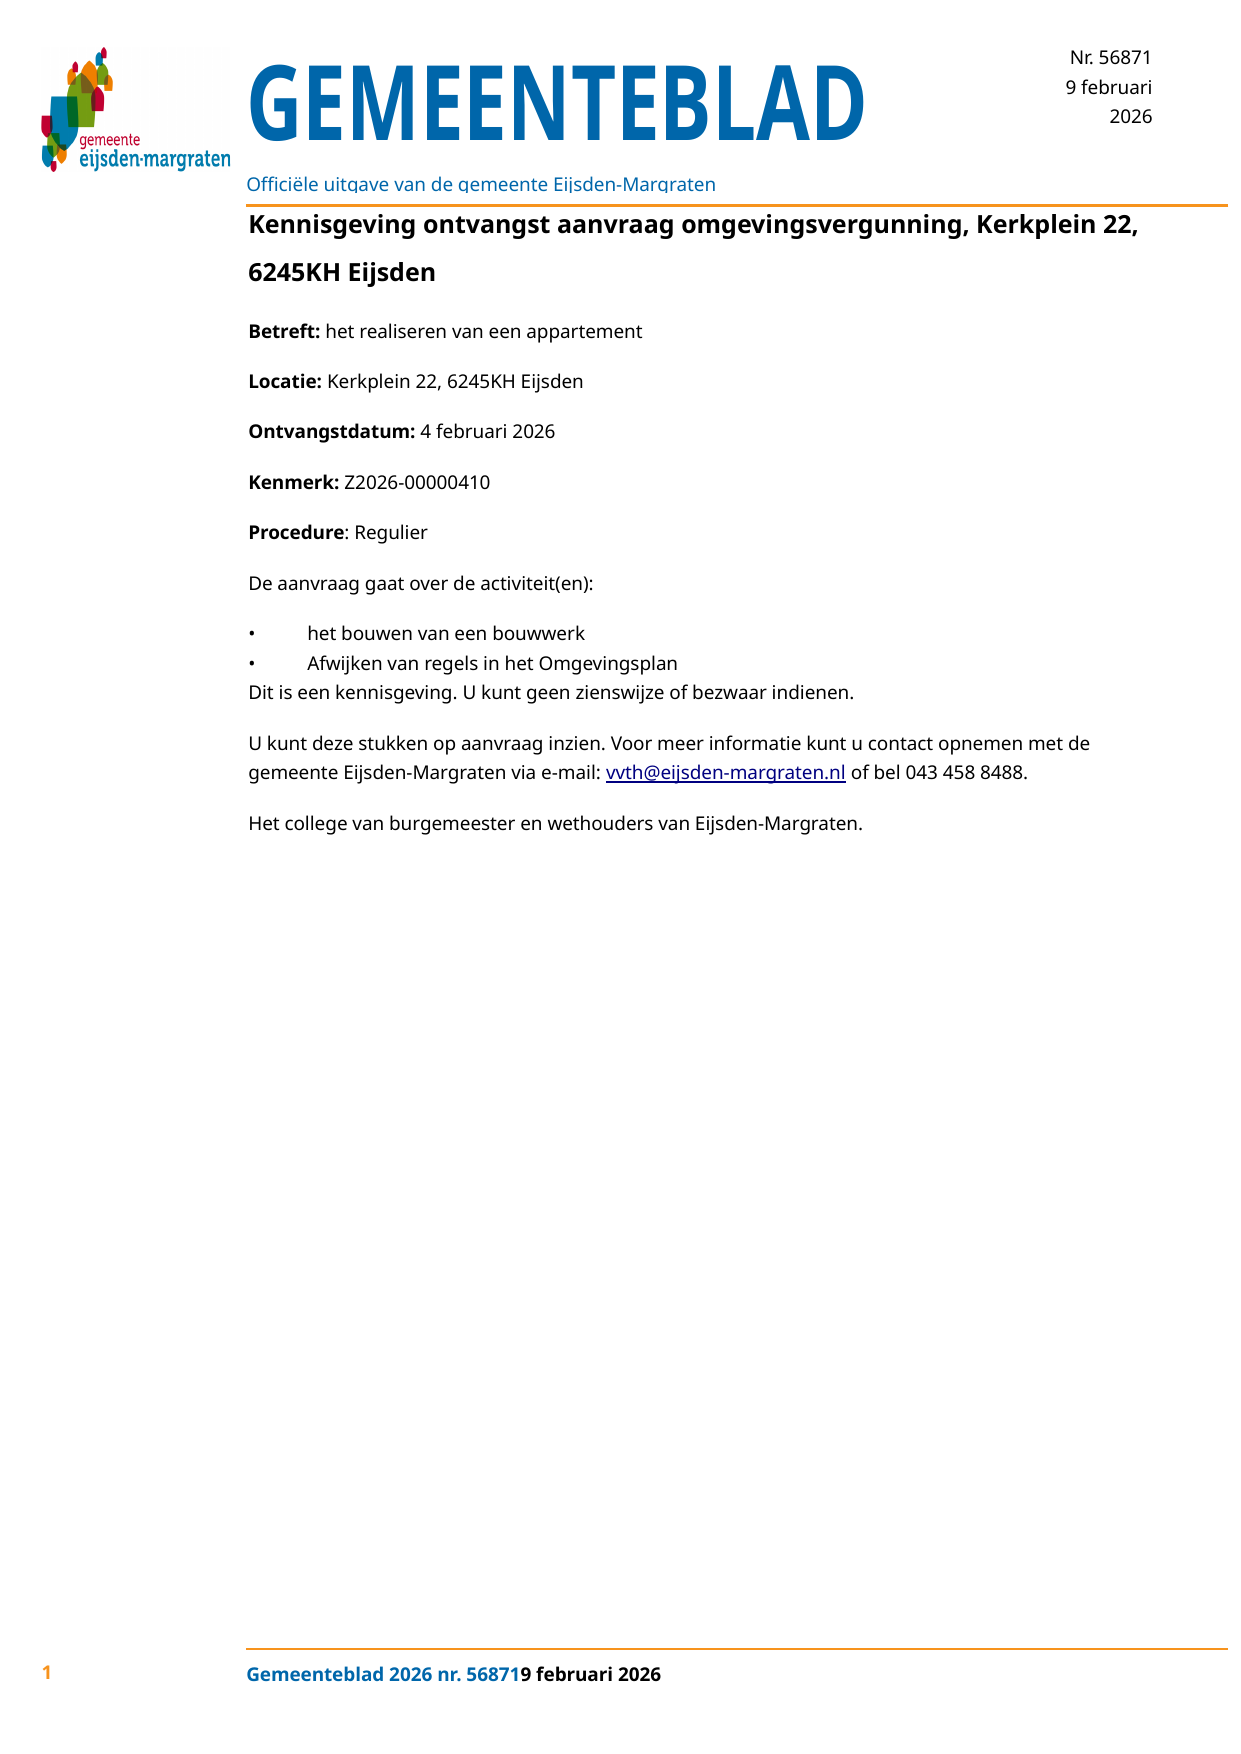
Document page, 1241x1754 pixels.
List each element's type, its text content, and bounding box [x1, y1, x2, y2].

list Afwijken van regels in het Omgevingsplan [248, 650, 1152, 676]
text Kennisgeving ontvangst aanvraag omgevingsvergunning, Kerkplein 22, 6245KH Eijsden [248, 207, 1152, 288]
list het bouwen van een bouwwerk [248, 620, 1152, 646]
text Kenmerk: Z2026-00000410 [248, 469, 1152, 495]
text Procedure: Regulier [248, 519, 1152, 545]
text De aanvraag gaat over de activiteit(en): [248, 570, 1152, 596]
text Locatie: Kerkplein 22, 6245KH Eijsden [248, 368, 1152, 394]
text Dit is een kennisgeving. U kunt geen zienswijze of bezwaar indienen. [248, 679, 1152, 705]
text Betreft: het realiseren van een appartement [248, 318, 1152, 344]
text U kunt deze stukken op aanvraag inzien. Voor meer informatie kunt u contact opnemen met de gemeente Eijsden-Margraten via e-mail: vvth@eijsden-margraten.nl of bel 043 458 8488. [248, 730, 1152, 785]
text Ontvangstdatum: 4 februari 2026 [248, 419, 1152, 444]
text Het college van burgemeester en wethouders van Eijsden-Margraten. [248, 810, 1152, 836]
picture [41, 47, 231, 172]
